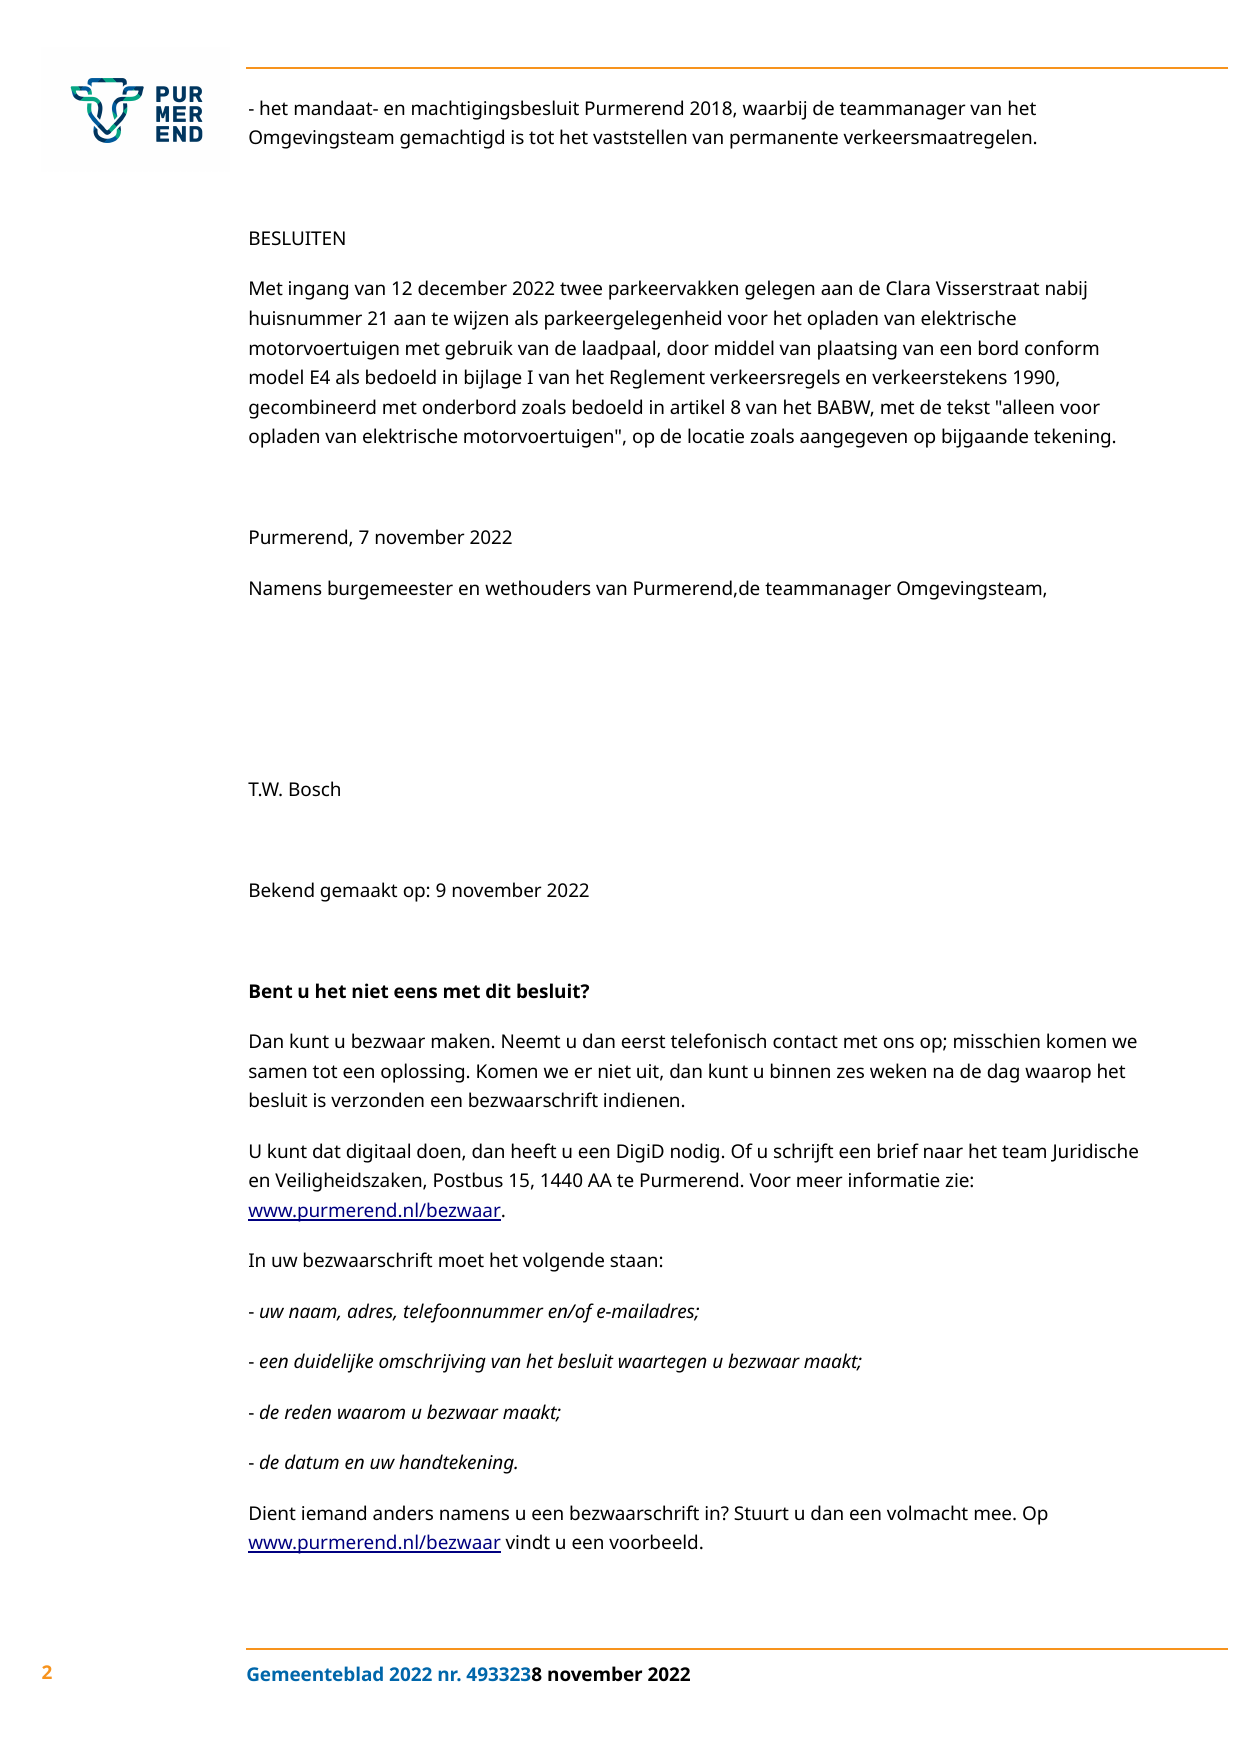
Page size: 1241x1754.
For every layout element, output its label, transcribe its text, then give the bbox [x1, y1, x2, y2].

text Met ingang van 12 december 2022 twee parkeervakken gelegen aan de Clara Visserstraat nabij huisnummer 21 aan te wijzen als parkeergelegenheid voor het opladen van elektrische motorvoertuigen met gebruik van de laadpaal, door middel van plaatsing van een bord conform model E4 als bedoeld in bijlage I van het Reglement verkeersregels en verkeerstekens 1990, gecombineerd met onderbord zoals bedoeld in artikel 8 van het BABW, met de tekst "alleen voor opladen van elektrische motorvoertuigen", op de locatie zoals aangegeven op bijgaande tekening. [248, 276, 1152, 449]
text - uw naam, adres, telefoonnummer en/of e-mailadres; [248, 1298, 1152, 1324]
text - een duidelijke omschrijving van het besluit waartegen u bezwaar maakt; [248, 1348, 1152, 1374]
text - de reden waarom u bezwaar maakt; [248, 1399, 1152, 1425]
text Namens burgemeester en wethouders van Purmerend,de teammanager Omgevingsteam, [248, 575, 1152, 601]
text - het mandaat- en machtigingsbesluit Purmerend 2018, waarbij de teammanager van het Omgevingsteam gemachtigd is tot het vaststellen van permanente verkeersmaatregelen. [248, 95, 1152, 150]
picture [41, 47, 231, 172]
text Purmerend, 7 november 2022 [248, 524, 1152, 550]
text - de datum en uw handtekening. [248, 1449, 1152, 1475]
text Dient iemand anders namens u een bezwaarschrift in? Stuurt u dan een volmacht mee. Op www.purmerend.nl/bezwaar vindt u een voorbeeld. [248, 1500, 1152, 1555]
text T.W. Bosch [248, 776, 1152, 802]
text U kunt dat digitaal doen, dan heeft u een DigiD nodig. Of u schrijft een brief naar het team Juridische en Veiligheidszaken, Postbus 15, 1440 AA te Purmerend. Voor meer informatie zie: www.purmerend.nl/bezwaar. [248, 1138, 1152, 1223]
text BESLUITEN [248, 225, 1152, 251]
text In uw bezwaarschrift moet het volgende staan: [248, 1248, 1152, 1273]
text Bent u het niet eens met dit besluit? [248, 978, 1152, 1004]
text Bekend gemaakt op: 9 november 2022 [248, 877, 1152, 903]
text Dan kunt u bezwaar maken. Neemt u dan eerst telefonisch contact met ons op; misschien komen we samen tot een oplossing. Komen we er niet uit, dan kunt u binnen zes weken na de dag waarop het besluit is verzonden een bezwaarschrift indienen. [248, 1028, 1152, 1113]
